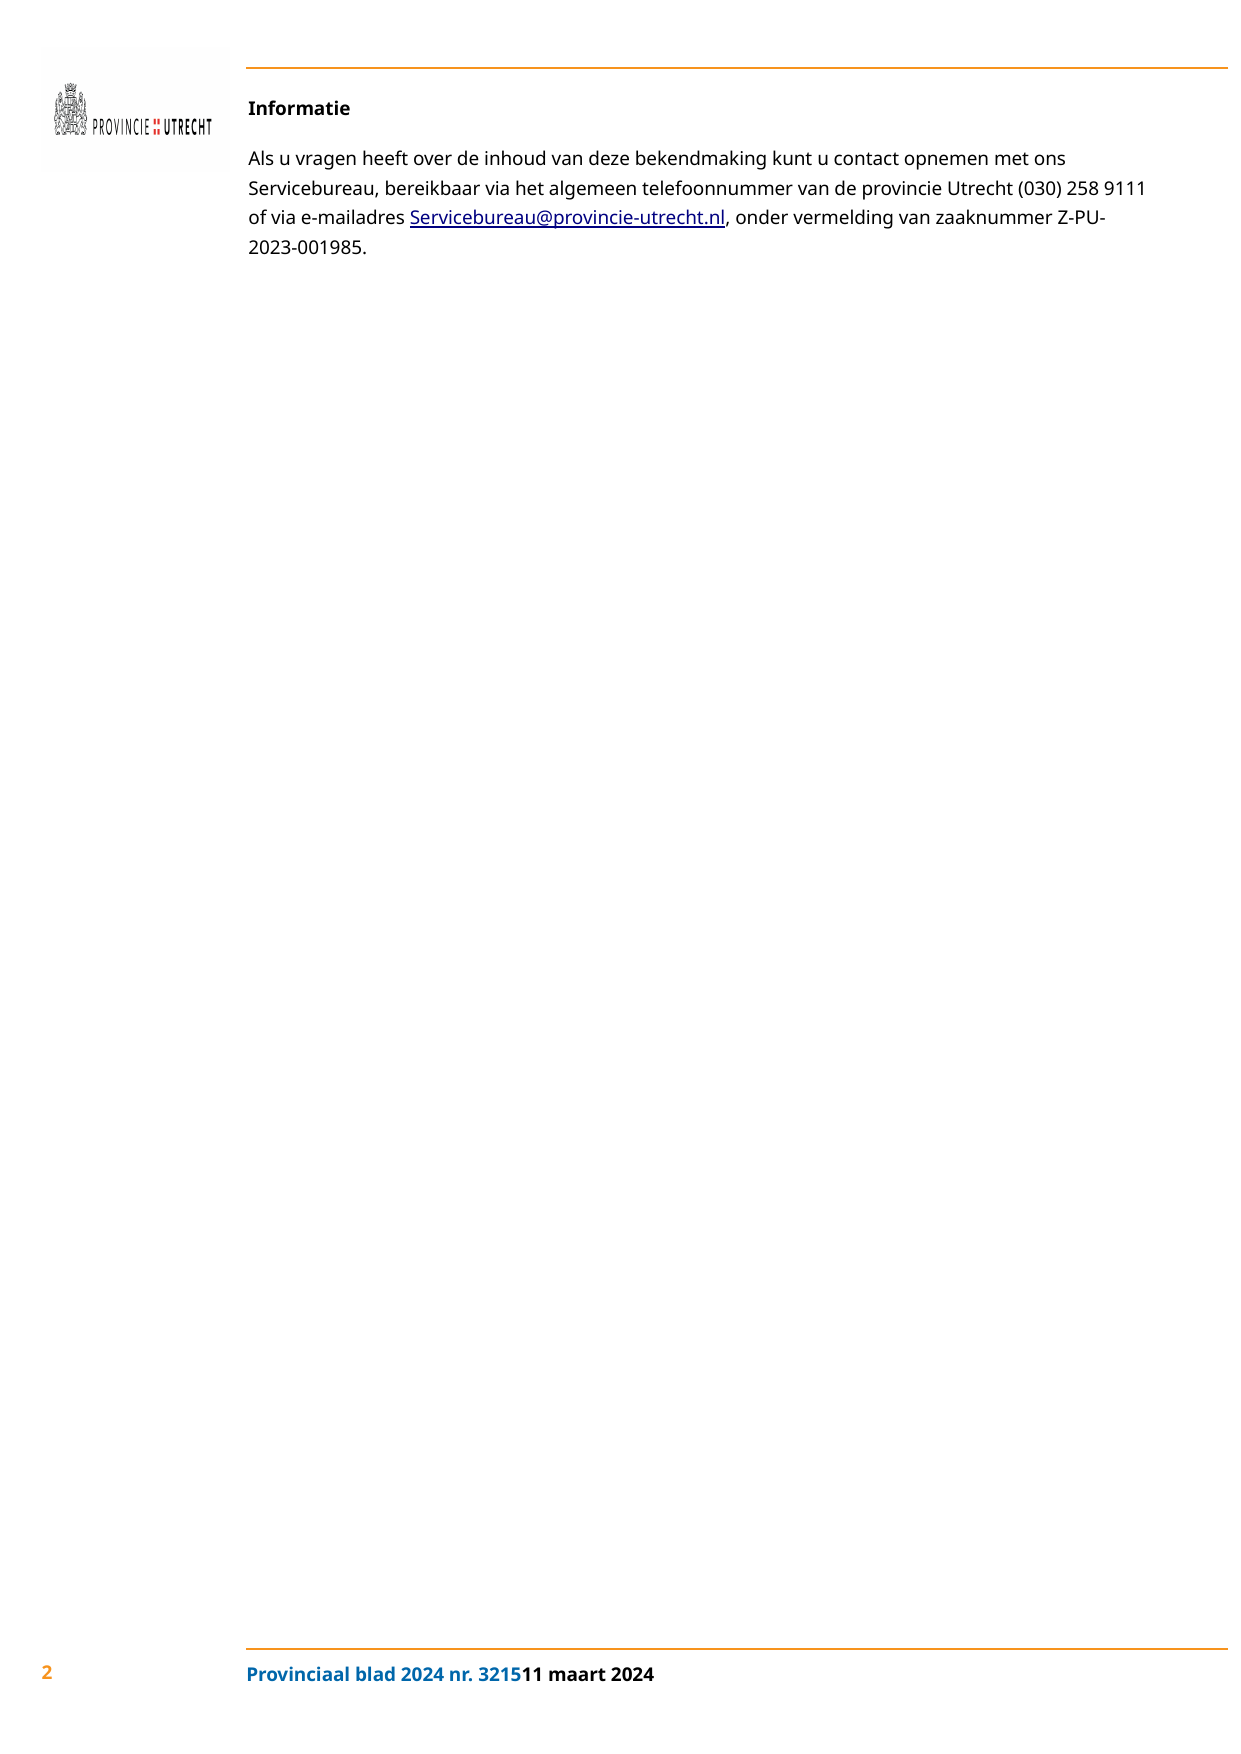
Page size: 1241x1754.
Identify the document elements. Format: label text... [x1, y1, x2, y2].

text Informatie [248, 95, 1152, 121]
text Als u vragen heeft over de inhoud van deze bekendmaking kunt u contact opnemen met ons Servicebureau, bereikbaar via het algemeen telefoonnummer van de provincie Utrecht (030) 258 9111 of via e-mailadres Servicebureau@provincie-utrecht.nl, onder vermelding van zaaknummer Z-PU-2023-001985. [248, 145, 1152, 260]
picture [41, 47, 231, 172]
